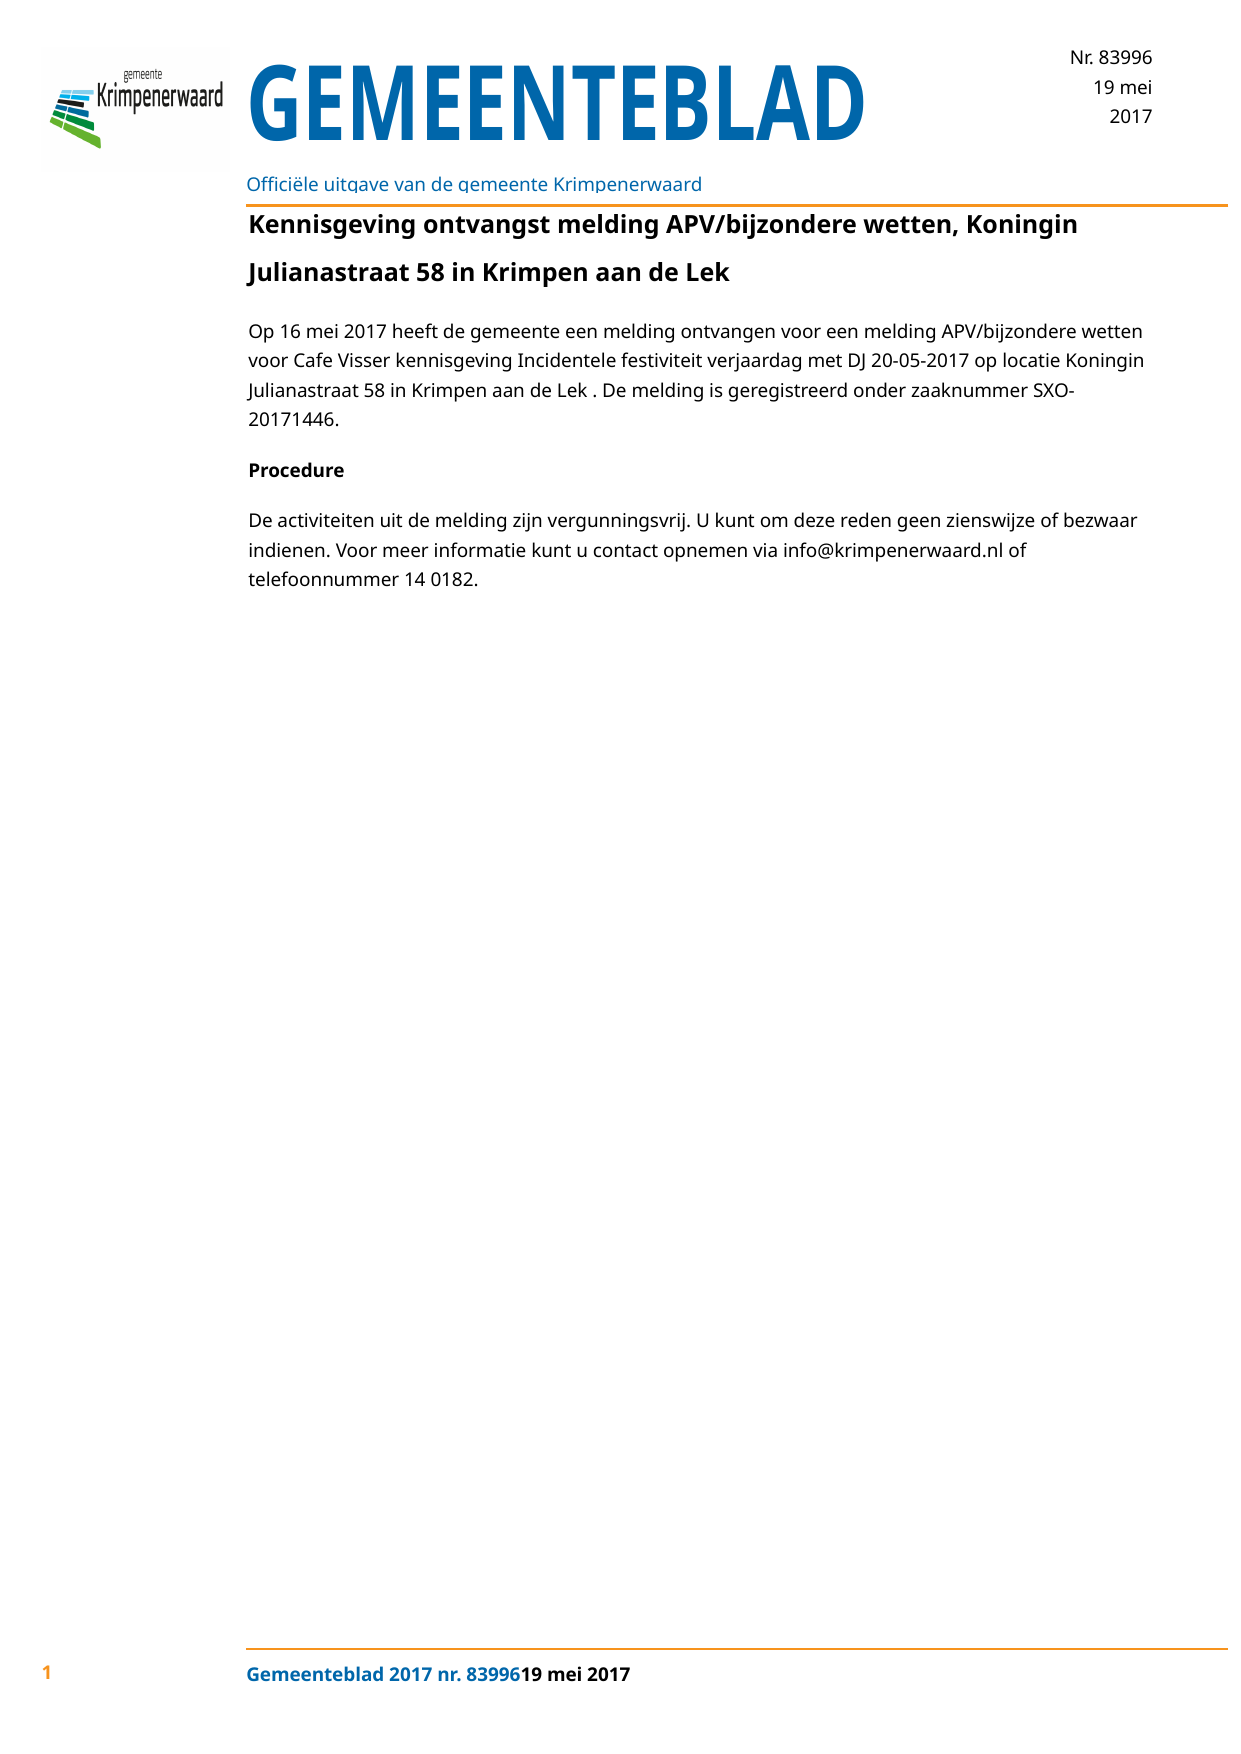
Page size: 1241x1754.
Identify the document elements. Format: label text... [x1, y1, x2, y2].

picture [41, 47, 231, 172]
text De activiteiten uit de melding zijn vergunningsvrij. U kunt om deze reden geen zienswijze of bezwaar indienen. Voor meer informatie kunt u contact opnemen via info@krimpenerwaard.nl of telefoonnummer 14 0182. [248, 507, 1152, 592]
text Kennisgeving ontvangst melding APV/bijzondere wetten, Koningin Julianastraat 58 in Krimpen aan de Lek [248, 207, 1152, 288]
text Op 16 mei 2017 heeft de gemeente een melding ontvangen voor een melding APV/bijzondere wetten voor Cafe Visser kennisgeving Incidentele festiviteit verjaardag met DJ 20-05-2017 op locatie Koningin Julianastraat 58 in Krimpen aan de Lek . De melding is geregistreerd onder zaaknummer SXO-20171446. [248, 318, 1152, 432]
text Procedure [248, 457, 1152, 483]
